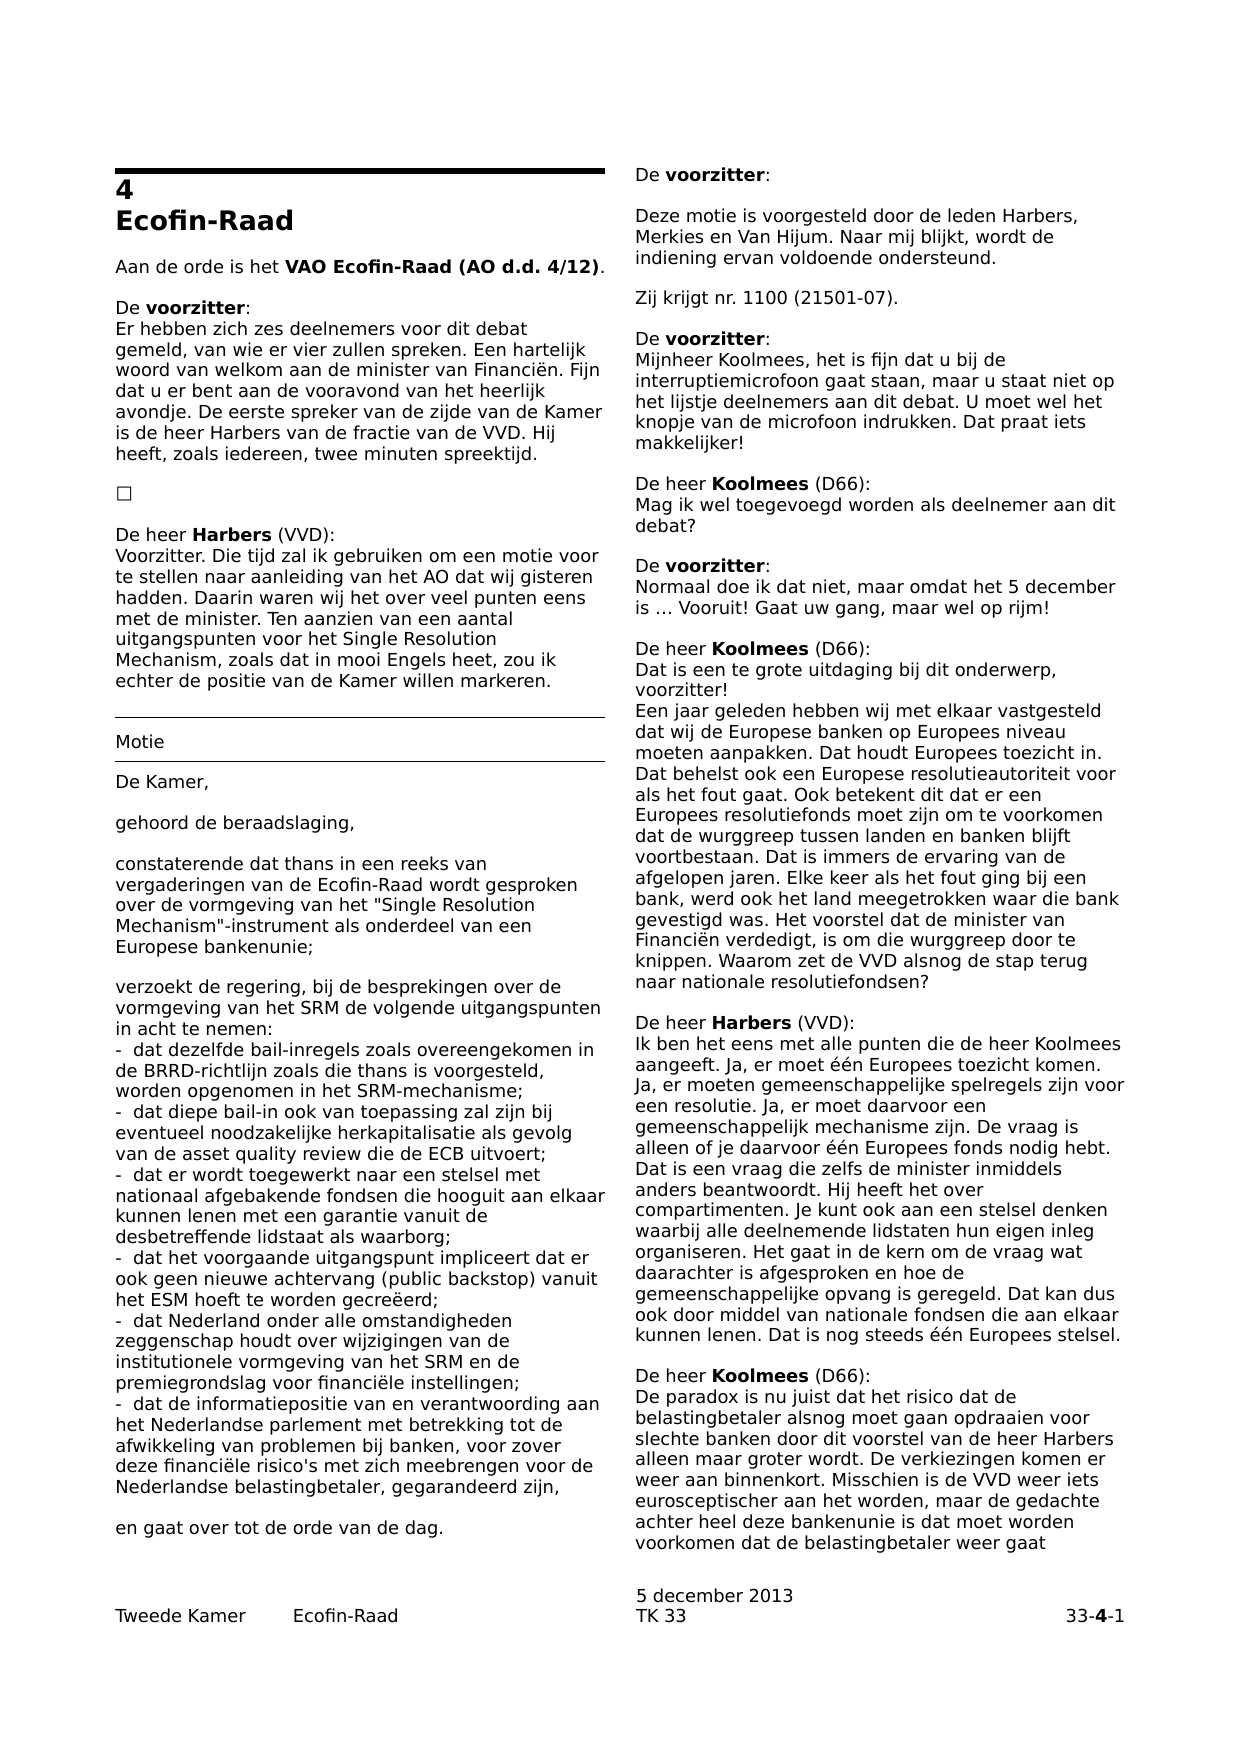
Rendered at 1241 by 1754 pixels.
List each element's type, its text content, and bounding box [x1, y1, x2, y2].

list dat diepe bail-in ook van toepassing zal zijn bij eventueel noodzakelijke herkapitalisatie als gevolg van de asset quality review die de ECB uitvoert; [115, 1102, 605, 1164]
text Normaal doe ik dat niet, maar omdat het 5 december is … Vooruit! Gaat uw gang, maar wel op rijm! [635, 577, 1125, 619]
list dat het voorgaande uitgangspunt impliceert dat er ook geen nieuwe achtervang (public backstop) vanuit het ESM hoeft te worden gecreëerd; [115, 1248, 605, 1310]
text Deze motie is voorgesteld door de leden Harbers, Merkies en Van Hijum. Naar mij blijkt, wordt de indiening ervan voldoende ondersteund. [635, 206, 1125, 268]
text De Kamer, [115, 772, 605, 793]
text gehoord de beraadslaging, [115, 813, 605, 834]
text Mag ik wel toegevoegd worden als deelnemer aan dit debat? [635, 494, 1125, 536]
text De paradox is nu juist dat het risico dat de belastingbetaler alsnog moet gaan opdraaien voor slechte banken door dit voorstel van de heer Harbers alleen maar groter wordt. De verkiezingen komen er weer aan binnenkort. Misschien is de VVD weer iets eurosceptischer aan het worden, maar de gedachte achter heel deze bankenunie is dat moet worden voorkomen dat de belastingbetaler weer gaat [635, 1387, 1125, 1553]
text De voorzitter: [635, 329, 1125, 350]
text De heer Harbers (VVD): [115, 525, 605, 546]
text De voorzitter: [635, 165, 1125, 186]
text Een jaar geleden hebben wij met elkaar vastgesteld dat wij de Europese banken op Europees niveau moeten aanpakken. Dat houdt Europees toezicht in. Dat behelst ook een Europese resolutieautoriteit voor als het fout gaat. Ook betekent dit dat er een Europees resolutiefonds moet zijn om te voorkomen dat de wurggreep tussen landen en banken blijft voortbestaan. Dat is immers de ervaring van de afgelopen jaren. Elke keer als het fout ging bij een bank, werd ook het land meegetrokken waar die bank gevestigd was. Het voorstel dat de minister van Financiën verdedigt, is om die wurggreep door te knippen. Waarom zet de VVD alsnog de stap terug naar nationale resolutiefondsen? [635, 701, 1125, 993]
list dat de informatiepositie van en verantwoording aan het Nederlandse parlement met betrekking tot de afwikkeling van problemen bij banken, voor zover deze financiële risico's met zich meebrengen voor de Nederlandse belastingbetaler, gegarandeerd zijn, [115, 1394, 605, 1498]
text Dat is een te grote uitdaging bij dit onderwerp, voorzitter! [635, 659, 1125, 701]
text Voorzitter. Die tijd zal ik gebruiken om een motie voor te stellen naar aanleiding van het AO dat wij gisteren hadden. Daarin waren wij het over veel punten eens met de minister. Ten aanzien van een aantal uitgangspunten voor het Single Resolution Mechanism, zoals dat in mooi Engels heet, zou ik echter de positie van de Kamer willen markeren. [115, 546, 605, 692]
text De heer Koolmees (D66): [635, 1366, 1125, 1387]
text Motie [115, 731, 605, 752]
list dat er wordt toegewerkt naar een stelsel met nationaal afgebakende fondsen die hooguit aan elkaar kunnen lenen met een garantie vanuit de desbetreffende lidstaat als waarborg; [115, 1164, 605, 1248]
text De heer Koolmees (D66): [635, 474, 1125, 494]
text Zij krijgt nr. 1100 (21501-07). [635, 288, 1125, 309]
text De voorzitter: [115, 298, 605, 318]
text ⬜ [115, 484, 605, 505]
text De voorzitter: [635, 556, 1125, 577]
text en gaat over tot de orde van de dag. [115, 1518, 605, 1538]
text De heer Koolmees (D66): [635, 639, 1125, 659]
text Ik ben het eens met alle punten die de heer Koolmees aangeeft. Ja, er moet één Europees toezicht komen. Ja, er moeten gemeenschappelijke spelregels zijn voor een resolutie. Ja, er moet daarvoor een gemeenschappelijk mechanisme zijn. De vraag is alleen of je daarvoor één Europees fonds nodig hebt. Dat is een vraag die zelfs de minister inmiddels anders beantwoordt. Hij heeft het over compartimenten. Je kunt ook aan een stelsel denken waarbij alle deelnemende lidstaten hun eigen inleg organiseren. Het gaat in de kern om de vraag wat daarachter is afgesproken en hoe de gemeenschappelijke opvang is geregeld. Dat kan dus ook door middel van nationale fondsen die aan elkaar kunnen lenen. Dat is nog steeds één Europees stelsel. [635, 1033, 1125, 1346]
text verzoekt de regering, bij de besprekingen over de vormgeving van het SRM de volgende uitgangspunten in acht te nemen: [115, 977, 605, 1039]
text Er hebben zich zes deelnemers voor dit debat gemeld, van wie er vier zullen spreken. Een hartelijk woord van welkom aan de minister van Financiën. Fijn dat u er bent aan de vooravond van het heerlijk avondje. De eerste spreker van de zijde van de Kamer is de heer Harbers van de fractie van de VVD. Hij heeft, zoals iedereen, twee minuten spreektijd. [115, 318, 605, 464]
list dat dezelfde bail-inregels zoals overeengekomen in de BRRD-richtlijn zoals die thans is voorgesteld, worden opgenomen in het SRM-mechanisme; [115, 1039, 605, 1102]
text Aan de orde is het VAO Ecofin-Raad (AO d.d. 4/12). [115, 257, 605, 278]
list dat Nederland onder alle omstandigheden zeggenschap houdt over wijzigingen van de institutionele vormgeving van het SRM en de premiegrondslag voor financiële instellingen; [115, 1310, 605, 1394]
text De heer Harbers (VVD): [635, 1013, 1125, 1033]
text constaterende dat thans in een reeks van vergaderingen van de Ecofin-Raad wordt gesproken over de vormgeving van het "Single Resolution Mechanism"-instrument als onderdeel van een Europese bankenunie; [115, 854, 605, 957]
title 4 Ecofin-Raad [115, 174, 605, 237]
text Mijnheer Koolmees, het is fijn dat u bij de interruptiemicrofoon gaat staan, maar u staat niet op het lijstje deelnemers aan dit debat. U moet wel het knopje van de microfoon indrukken. Dat praat iets makkelijker! [635, 350, 1125, 454]
